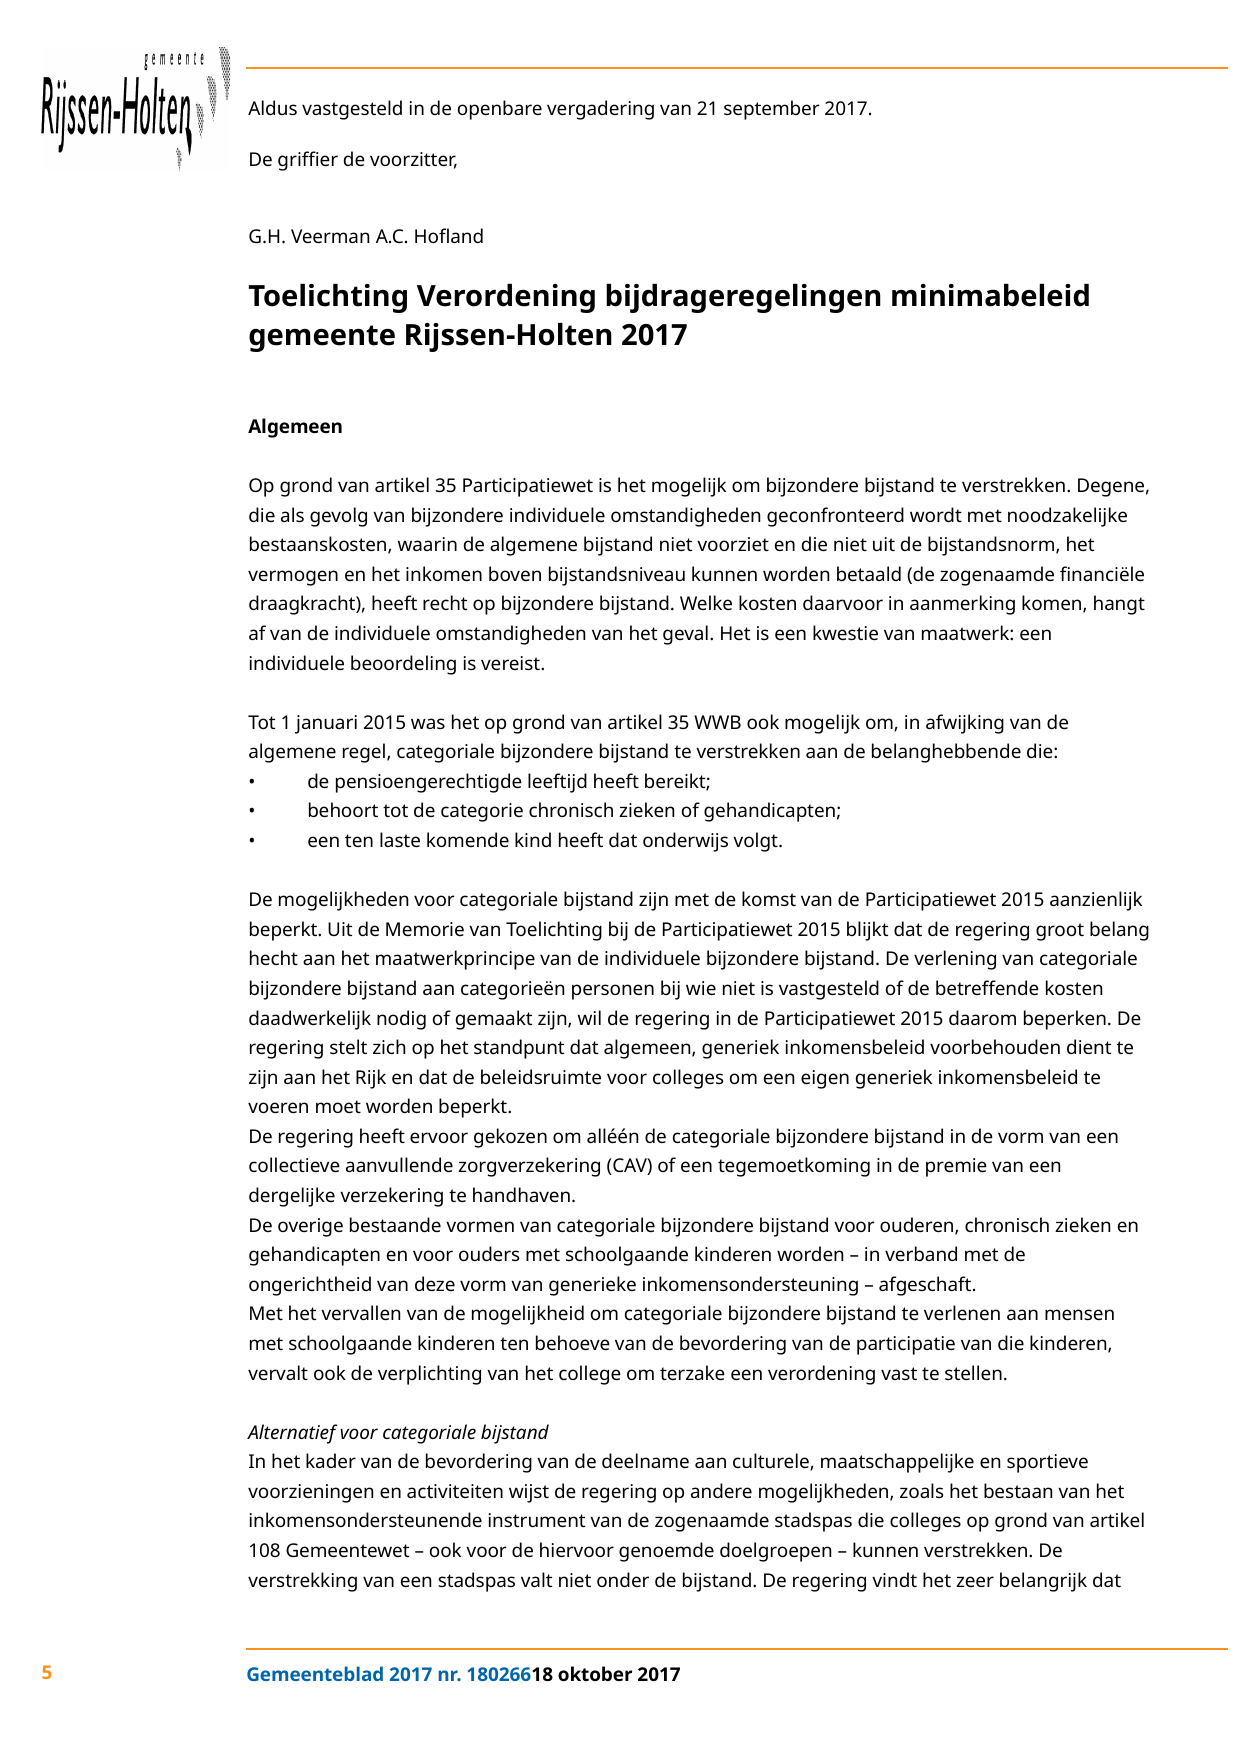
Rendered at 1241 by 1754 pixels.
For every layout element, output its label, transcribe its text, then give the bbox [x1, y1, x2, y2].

text Algemeen [248, 413, 1152, 439]
text Met het vervallen van de mogelijkheid om categoriale bijzondere bijstand te verlenen aan mensen met schoolgaande kinderen ten behoeve van de bevordering van de participatie van die kinderen, vervalt ook de verplichting van het college om terzake een verordening vast te stellen. [248, 1301, 1152, 1385]
picture [41, 47, 231, 172]
text De griffier de voorzitter, [248, 146, 1152, 172]
text Toelichting Verordening bijdrageregelingen minimabeleid gemeente Rijssen-Holten 2017 [248, 275, 1152, 354]
text De mogelijkheden voor categoriale bijstand zijn met de komst van de Participatiewet 2015 aanzienlijk beperkt. Uit de Memorie van Toelichting bij de Participatiewet 2015 blijkt dat de regering groot belang hecht aan het maatwerkprincipe van de individuele bijzondere bijstand. De verlening van categoriale bijzondere bijstand aan categorieën personen bij wie niet is vastgesteld of de betreffende kosten daadwerkelijk nodig of gemaakt zijn, wil de regering in de Participatiewet 2015 daarom beperken. De regering stelt zich op het standpunt dat algemeen, generiek inkomensbeleid voorbehouden dient te zijn aan het Rijk en dat de beleidsruimte voor colleges om een eigen generiek inkomensbeleid te voeren moet worden beperkt. [248, 886, 1152, 1119]
text Aldus vastgesteld in de openbare vergadering van 21 september 2017. [248, 95, 1152, 121]
text Tot 1 januari 2015 was het op grond van artikel 35 WWB ook mogelijk om, in afwijking van de algemene regel, categoriale bijzondere bijstand te verstrekken aan de belanghebbende die: [248, 709, 1152, 764]
list een ten laste komende kind heeft dat onderwijs volgt. [248, 827, 1152, 853]
list de pensioengerechtigde leeftijd heeft bereikt; [248, 768, 1152, 794]
text De overige bestaande vormen van categoriale bijzondere bijstand voor ouderen, chronisch zieken en gehandicapten en voor ouders met schoolgaande kinderen worden – in verband met de ongerichtheid van deze vorm van generieke inkomensondersteuning – afgeschaft. [248, 1212, 1152, 1297]
text In het kader van de bevordering van de deelname aan culturele, maatschappelijke en sportieve voorzieningen en activiteiten wijst de regering op andere mogelijkheden, zoals het bestaan van het inkomensondersteunende instrument van de zogenaamde stadspas die colleges op grond van artikel 108 Gemeentewet – ook voor de hiervoor genoemde doelgroepen – kunnen verstrekken. De verstrekking van een stadspas valt niet onder de bijstand. De regering vindt het zeer belangrijk dat [248, 1448, 1152, 1592]
list behoort tot de categorie chronisch zieken of gehandicapten; [248, 798, 1152, 823]
text Alternatief voor categoriale bijstand [248, 1419, 1152, 1444]
text De regering heeft ervoor gekozen om alléén de categoriale bijzondere bijstand in de vorm van een collectieve aanvullende zorgverzekering (CAV) of een tegemoetkoming in de premie van een dergelijke verzekering te handhaven. [248, 1123, 1152, 1208]
text G.H. Veerman A.C. Hofland [248, 223, 1152, 249]
text Op grond van artikel 35 Participatiewet is het mogelijk om bijzondere bijstand te verstrekken. Degene, die als gevolg van bijzondere individuele omstandigheden geconfronteerd wordt met noodzakelijke bestaanskosten, waarin de algemene bijstand niet voorziet en die niet uit de bijstandsnorm, het vermogen en het inkomen boven bijstandsniveau kunnen worden betaald (de zogenaamde financiële draagkracht), heeft recht op bijzondere bijstand. Welke kosten daarvoor in aanmerking komen, hangt af van de individuele omstandigheden van het geval. Het is een kwestie van maatwerk: een individuele beoordeling is vereist. [248, 472, 1152, 675]
